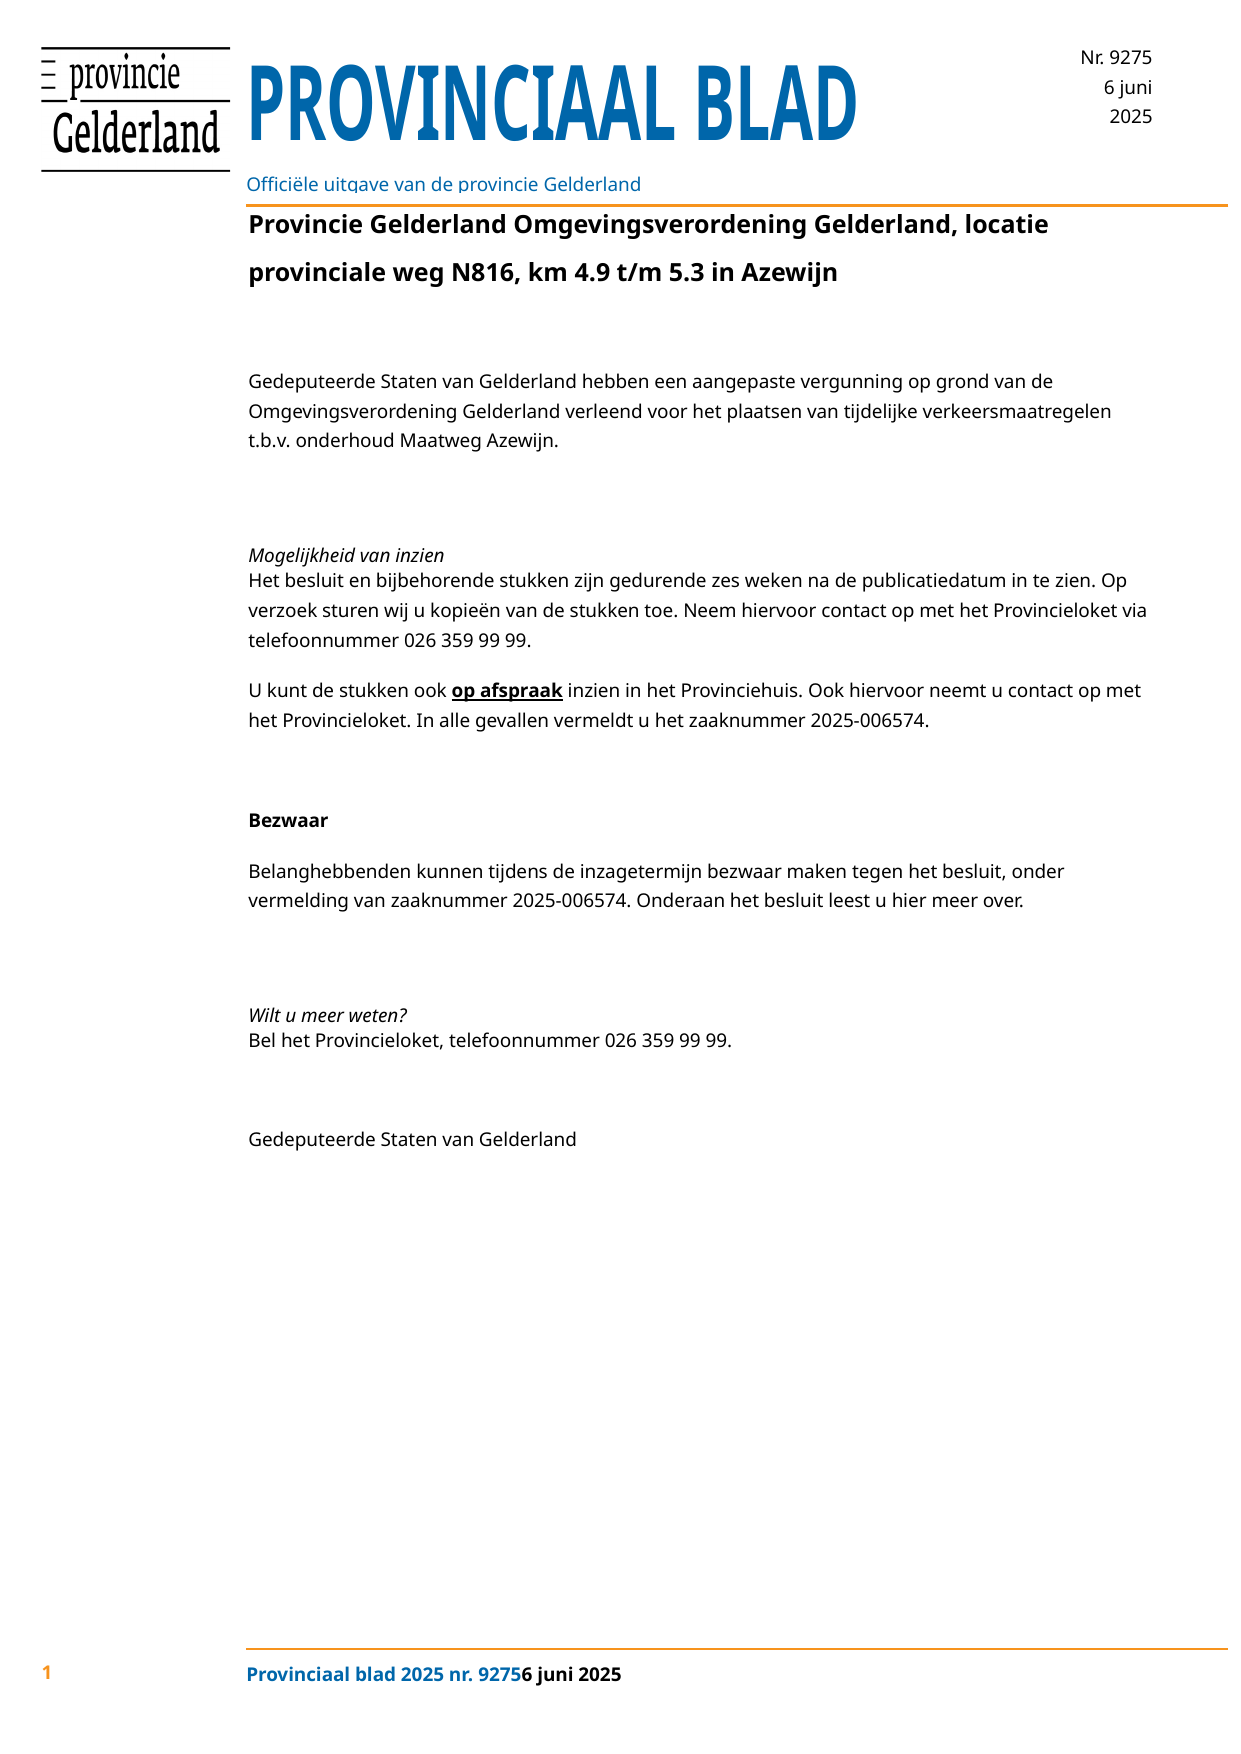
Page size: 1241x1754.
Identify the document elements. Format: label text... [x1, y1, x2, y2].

text Mogelijkheid van inzien [248, 542, 1152, 568]
picture [41, 47, 231, 172]
text U kunt de stukken ook op afspraak inzien in het Provinciehuis. Ook hiervoor neemt u contact op met het Provincieloket. In alle gevallen vermeldt u het zaaknummer 2025-006574. [248, 677, 1152, 732]
text Belanghebbenden kunnen tijdens de inzagetermijn bezwaar maken tegen het besluit, onder vermelding van zaaknummer 2025-006574. Onderaan het besluit leest u hier meer over. [248, 858, 1152, 913]
text Bel het Provincieloket, telefoonnummer 026 359 99 99. [248, 1028, 1152, 1053]
text Gedeputeerde Staten van Gelderland hebben een aangepaste vergunning op grond van de Omgevingsverordening Gelderland verleend voor het plaatsen van tijdelijke verkeersmaatregelen t.b.v. onderhoud Maatweg Azewijn. [248, 368, 1152, 453]
text Wilt u meer weten? [248, 1002, 1152, 1028]
text Gedeputeerde Staten van Gelderland [248, 1126, 1152, 1152]
text Het besluit en bijbehorende stukken zijn gedurende zes weken na de publicatiedatum in te zien. Op verzoek sturen wij u kopieën van de stukken toe. Neem hiervoor contact op met het Provincieloket via telefoonnummer 026 359 99 99. [248, 568, 1152, 652]
text Bezwaar [248, 808, 1152, 833]
text Provincie Gelderland Omgevingsverordening Gelderland, locatie provinciale weg N816, km 4.9 t/m 5.3 in Azewijn [248, 207, 1152, 288]
